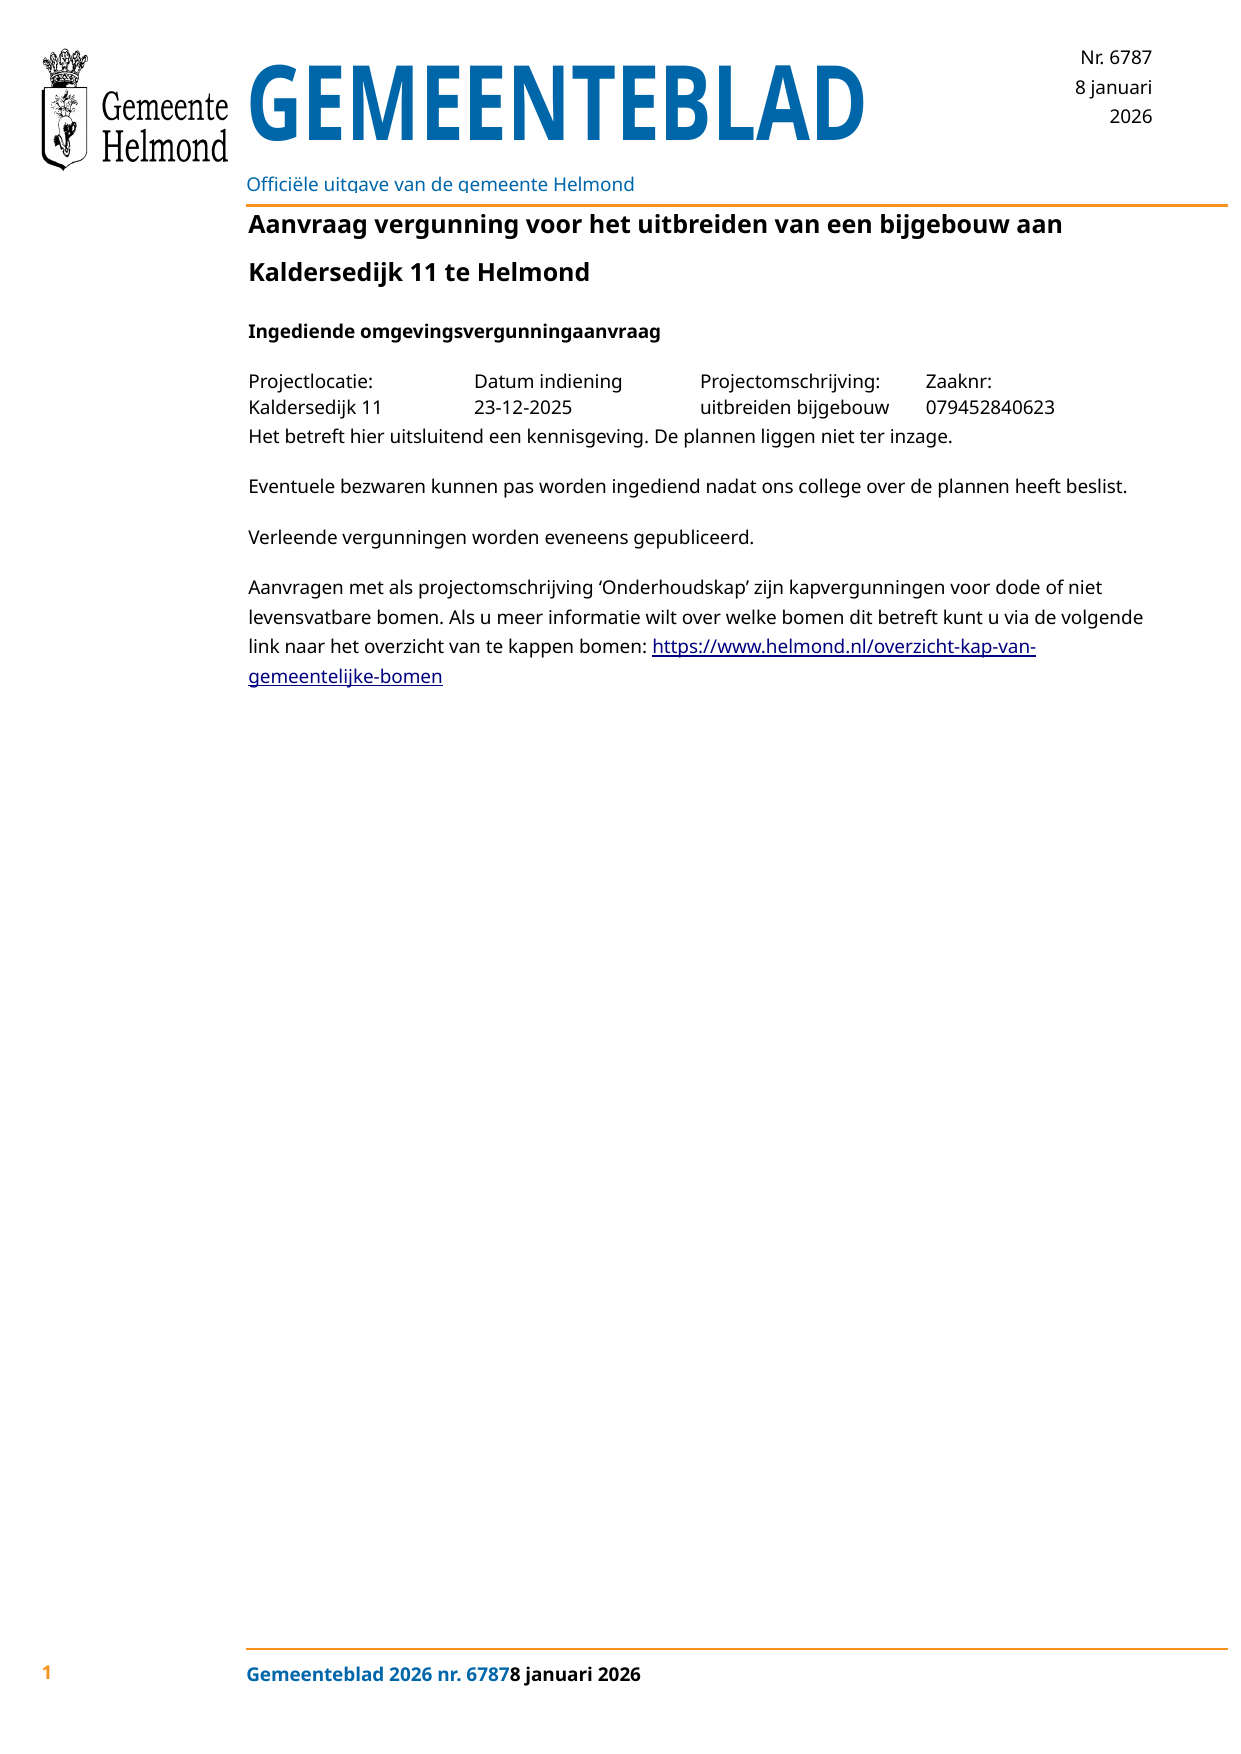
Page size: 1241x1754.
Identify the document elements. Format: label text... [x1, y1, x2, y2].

text Verleende vergunningen worden eveneens gepubliceerd. [248, 524, 1152, 550]
text Aanvragen met als projectomschrijving ‘Onderhoudskap’ zijn kapvergunningen voor dode of niet levensvatbare bomen. Als u meer informatie wilt over welke bomen dit betreft kunt u via de volgende link naar het overzicht van te kappen bomen: https://www.helmond.nl/overzicht-kap-van-gemeentelijke-bomen [248, 574, 1152, 689]
text Eventuele bezwaren kunnen pas worden ingediend nadat ons college over de plannen heeft beslist. [248, 473, 1152, 499]
table_header Zaaknr: [926, 369, 1152, 394]
text Aanvraag vergunning voor het uitbreiden van een bijgebouw aan Kaldersedijk 11 te Helmond [248, 207, 1152, 288]
table_header Projectlocatie: [248, 369, 474, 394]
table_header Datum indiening [474, 369, 700, 394]
table_cell Kaldersedijk 11 [248, 394, 474, 420]
picture [41, 47, 231, 172]
table_cell 079452840623 [926, 394, 1152, 420]
table_cell 23-12-2025 [474, 394, 700, 420]
text Ingediende omgevingsvergunningaanvraag [248, 318, 1152, 344]
table_header Projectomschrijving: [700, 369, 926, 394]
text Het betreft hier uitsluitend een kennisgeving. De plannen liggen niet ter inzage. [248, 423, 1152, 449]
table_cell uitbreiden bijgebouw [700, 394, 926, 420]
